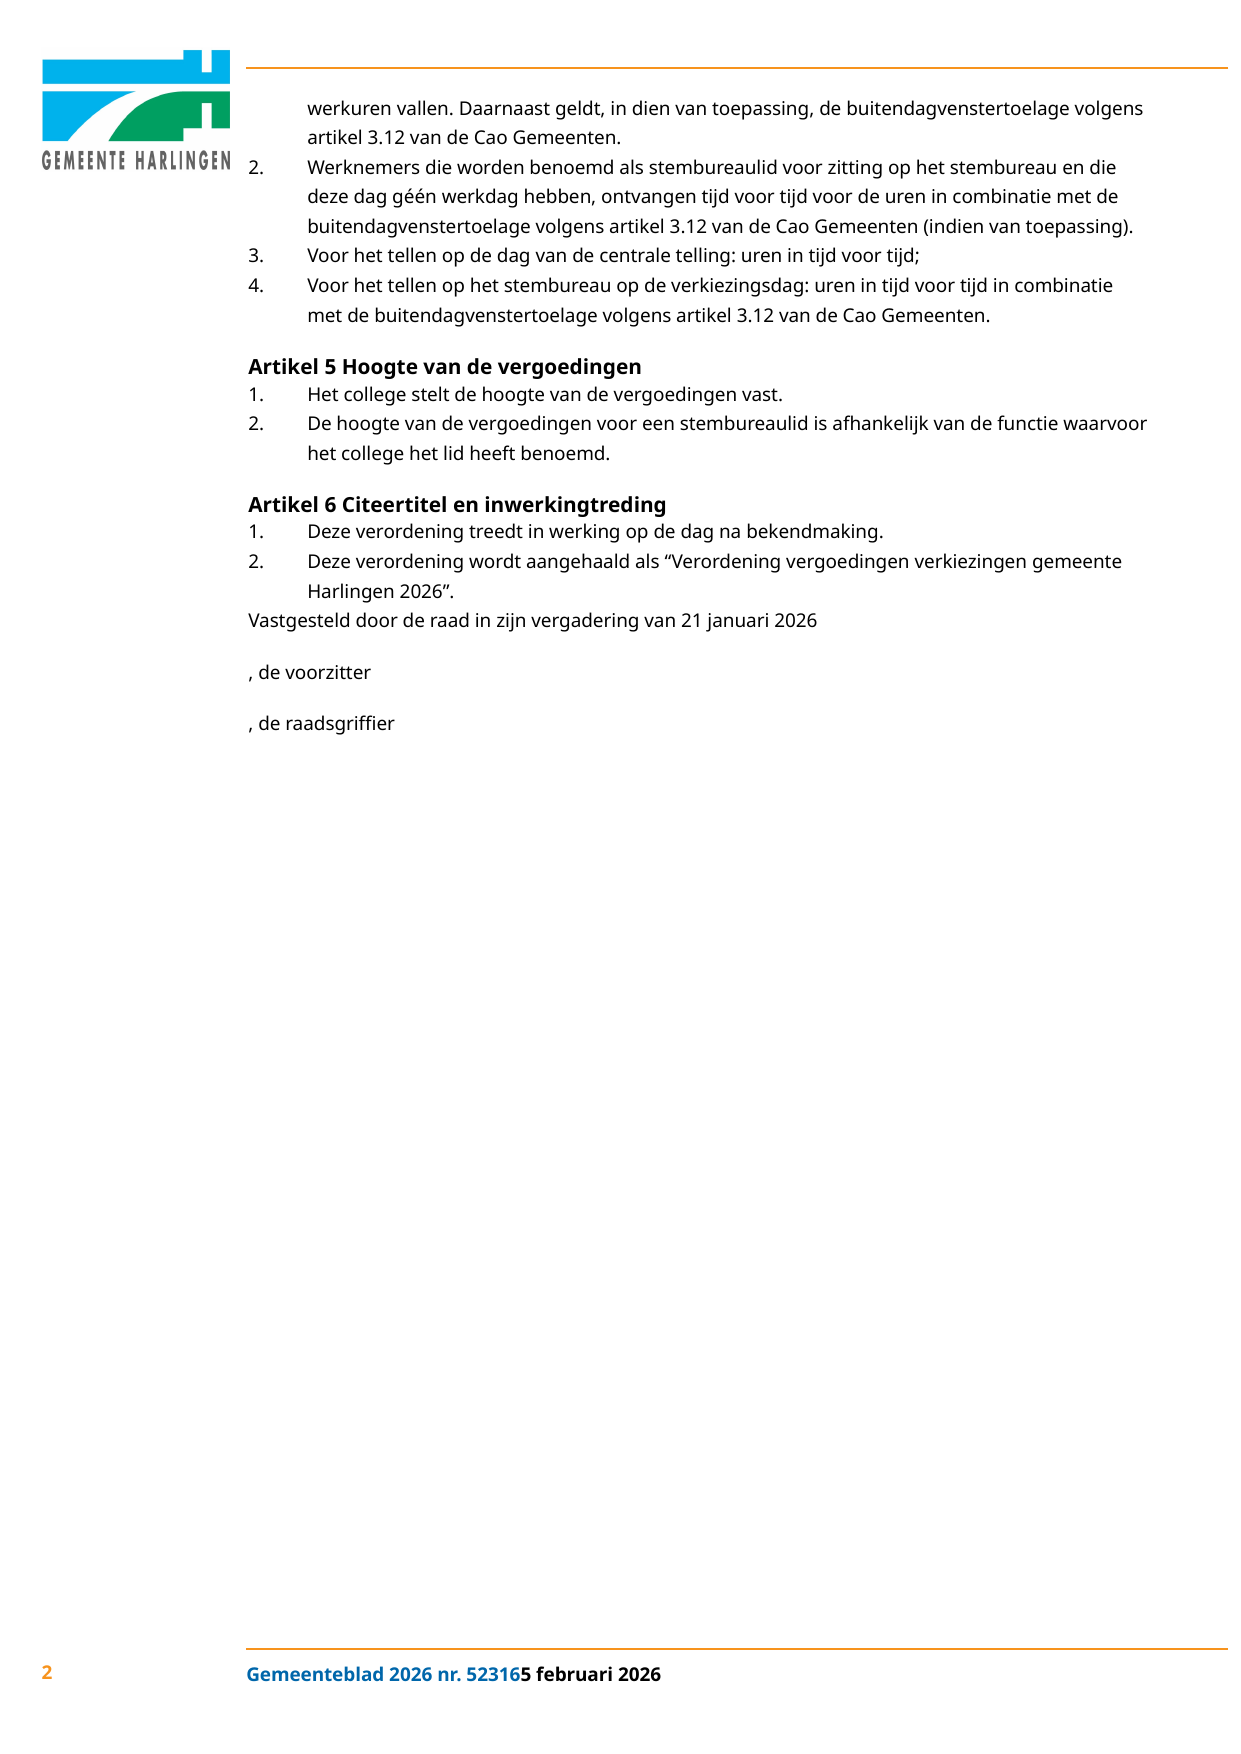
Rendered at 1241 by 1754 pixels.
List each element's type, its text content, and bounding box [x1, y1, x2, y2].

text , de voorzitter [248, 659, 1152, 685]
text Artikel 5 Hoogte van de vergoedingen [248, 352, 1152, 381]
list Deze verordening wordt aangehaald als “Verordening vergoedingen verkiezingen gemeente Harlingen 2026”. [248, 548, 1152, 604]
list Het college stelt de hoogte van de vergoedingen vast. [248, 381, 1152, 406]
text Vastgesteld door de raad in zijn vergadering van 21 januari 2026 [248, 607, 1152, 633]
text , de raadsgriffier [248, 710, 1152, 736]
text Artikel 6 Citeertitel en inwerkingtreding [248, 490, 1152, 519]
list Deze verordening treedt in werking op de dag na bekendmaking. [248, 519, 1152, 544]
list De hoogte van de vergoedingen voor een stembureaulid is afhankelijk van de functie waarvoor het college het lid heeft benoemd. [248, 410, 1152, 466]
list Voor het tellen op het stembureau op de verkiezingsdag: uren in tijd voor tijd in combinatie met de buitendagvenstertoelage volgens artikel 3.12 van de Cao Gemeenten. [248, 272, 1152, 328]
picture [41, 47, 231, 172]
list werkuren vallen. Daarnaast geldt, in dien van toepassing, de buitendagvenstertoelage volgens artikel 3.12 van de Cao Gemeenten. [248, 95, 1152, 150]
list Voor het tellen op de dag van de centrale telling: uren in tijd voor tijd; [248, 243, 1152, 268]
list Werknemers die worden benoemd als stembureaulid voor zitting op het stembureau en die deze dag géén werkdag hebben, ontvangen tijd voor tijd voor de uren in combinatie met de buitendagvenstertoelage volgens artikel 3.12 van de Cao Gemeenten (indien van toepassing). [248, 154, 1152, 239]
